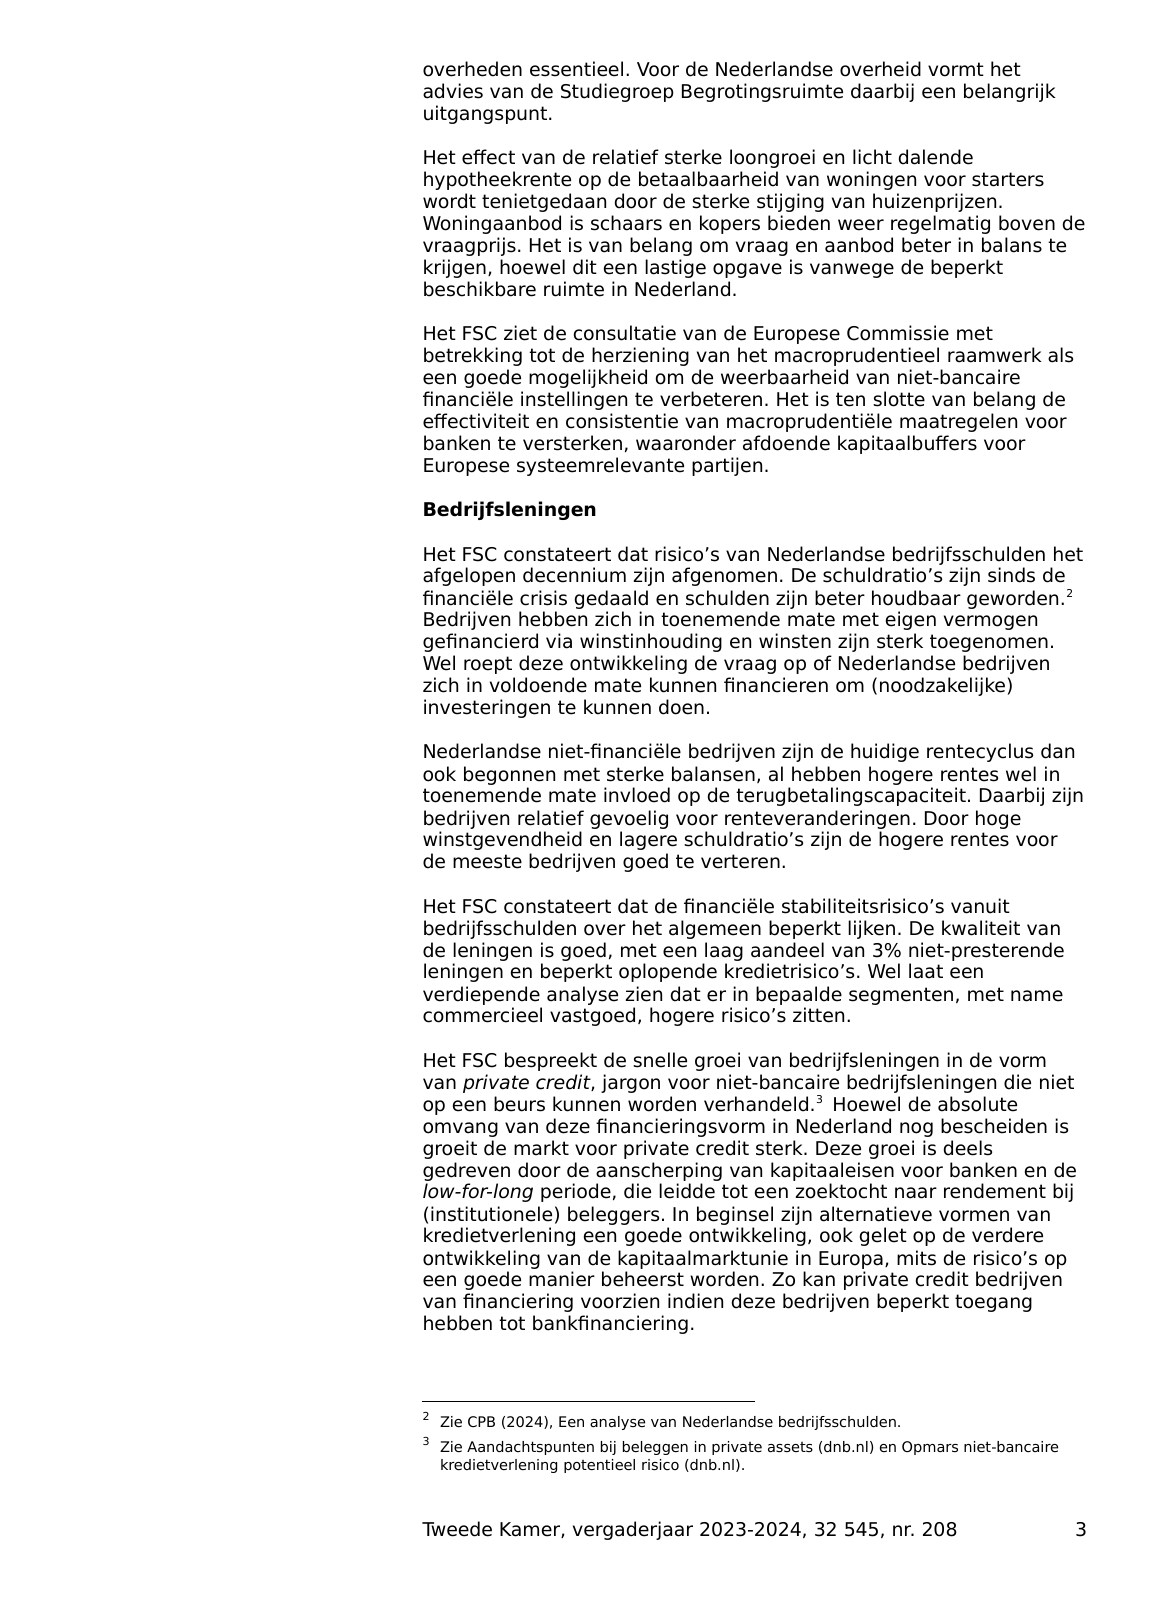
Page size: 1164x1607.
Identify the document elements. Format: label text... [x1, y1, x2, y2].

text Nederlandse niet-financiële bedrijven zijn de huidige rentecyclus dan ook begonnen met sterke balansen, al hebben hogere rentes wel in toenemende mate invloed op de terugbetalingscapaciteit. Daarbij zijn bedrijven relatief gevoelig voor renteveranderingen. Door hoge winstgevendheid en lagere schuldratio’s zijn de hogere rentes voor de meeste bedrijven goed te verteren. [422, 741, 1087, 873]
text Zie CPB (2024), Een analyse van Nederlandse bedrijfsschulden. [422, 1410, 1087, 1432]
text Zie Aandachtspunten bij beleggen in private assets (dnb.nl) en Opmars niet-bancaire kredietverlening potentieel risico (dnb.nl). [422, 1435, 1087, 1474]
text Het FSC bespreekt de snelle groei van bedrijfsleningen in de vorm van private credit, jargon voor niet-bancaire bedrijfsleningen die niet op een beurs kunnen worden verhandeld. Hoewel de absolute omvang van deze financieringsvorm in Nederland nog bescheiden is groeit de markt voor private credit sterk. Deze groei is deels gedreven door de aanscherping van kapitaaleisen voor banken en de low-for-long periode, die leidde tot een zoektocht naar rendement bij (institutionele) beleggers. In beginsel zijn alternatieve vormen van kredietverlening een goede ontwikkeling, ook gelet op de verdere ontwikkeling van de kapitaalmarktunie in Europa, mits de risico’s op een goede manier beheerst worden. Zo kan private credit bedrijven van financiering voorzien indien deze bedrijven beperkt toegang hebben tot bankfinanciering. [422, 1049, 1087, 1335]
text Het FSC constateert dat risico’s van Nederlandse bedrijfsschulden het afgelopen decennium zijn afgenomen. De schuldratio’s zijn sinds de financiële crisis gedaald en schulden zijn beter houdbaar geworden. Bedrijven hebben zich in toenemende mate met eigen vermogen gefinancierd via winstinhouding en winsten zijn sterk toegenomen. Wel roept deze ontwikkeling de vraag op of Nederlandse bedrijven zich in voldoende mate kunnen financieren om (noodzakelijke) investeringen te kunnen doen. [422, 543, 1087, 719]
subtitle Bedrijfsleningen [422, 499, 1087, 521]
text Het FSC constateert dat de financiële stabiliteitsrisico’s vanuit bedrijfsschulden over het algemeen beperkt lijken. De kwaliteit van de leningen is goed, met een laag aandeel van 3% niet-presterende leningen en beperkt oplopende kredietrisico’s. Wel laat een verdiepende analyse zien dat er in bepaalde segmenten, met name commercieel vastgoed, hogere risico’s zitten. [422, 896, 1087, 1027]
text overheden essentieel. Voor de Nederlandse overheid vormt het advies van de Studiegroep Begrotingsruimte daarbij een belangrijk uitgangspunt. [422, 59, 1087, 125]
text Het effect van de relatief sterke loongroei en licht dalende hypotheekrente op de betaalbaarheid van woningen voor starters wordt tenietgedaan door de sterke stijging van huizenprijzen. Woningaanbod is schaars en kopers bieden weer regelmatig boven de vraagprijs. Het is van belang om vraag en aanbod beter in balans te krijgen, hoewel dit een lastige opgave is vanwege de beperkt beschikbare ruimte in Nederland. [422, 147, 1087, 301]
text Het FSC ziet de consultatie van de Europese Commissie met betrekking tot de herziening van het macroprudentieel raamwerk als een goede mogelijkheid om de weerbaarheid van niet-bancaire financiële instellingen te verbeteren. Het is ten slotte van belang de effectiviteit en consistentie van macroprudentiële maatregelen voor banken te versterken, waaronder afdoende kapitaalbuffers voor Europese systeemrelevante partijen. [422, 323, 1087, 477]
